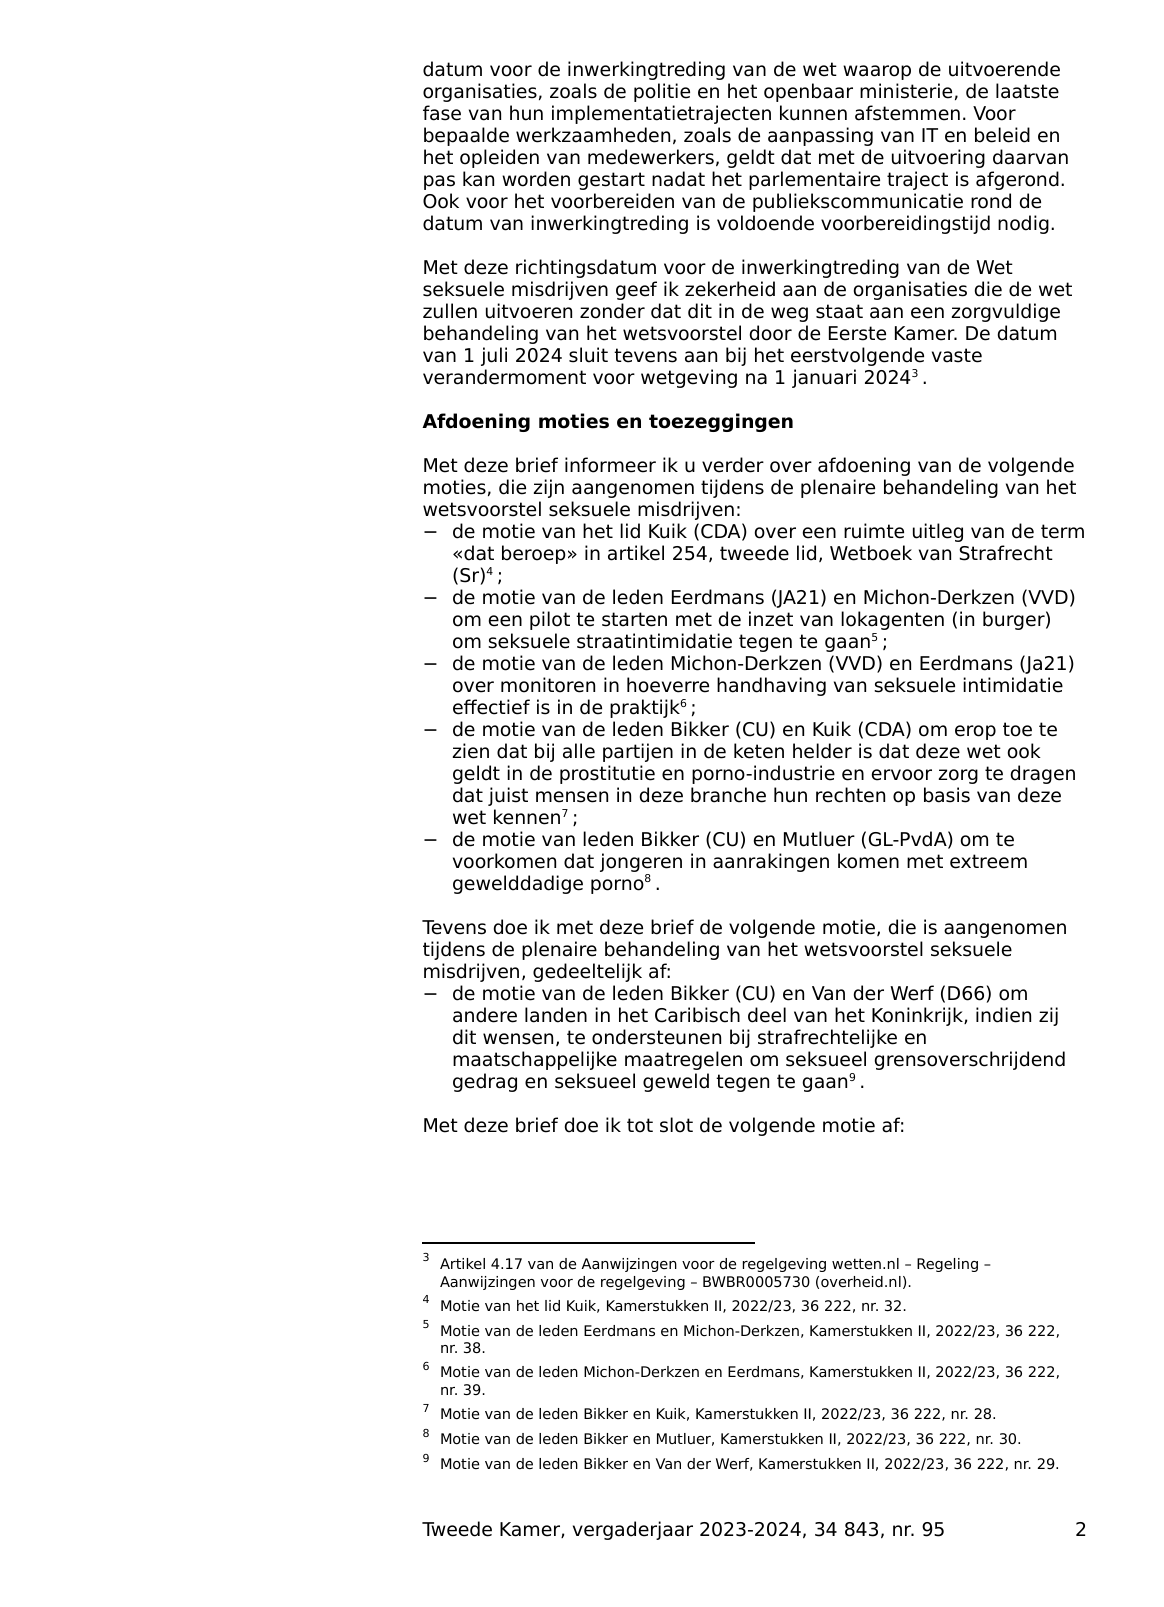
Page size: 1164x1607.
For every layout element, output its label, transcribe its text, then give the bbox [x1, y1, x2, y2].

text datum voor de inwerkingtreding van de wet waarop de uitvoerende organisaties, zoals de politie en het openbaar ministerie, de laatste fase van hun implementatietrajecten kunnen afstemmen. Voor bepaalde werkzaamheden, zoals de aanpassing van IT en beleid en het opleiden van medewerkers, geldt dat met de uitvoering daarvan pas kan worden gestart nadat het parlementaire traject is afgerond. Ook voor het voorbereiden van de publiekscommunicatie rond de datum van inwerkingtreding is voldoende voorbereidingstijd nodig. [422, 59, 1087, 235]
text − de motie van de leden Bikker (CU) en Van der Werf (D66) om andere landen in het Caribisch deel van het Koninkrijk, indien zij dit wensen, te ondersteunen bij strafrechtelijke en maatschappelijke maatregelen om seksueel grensoverschrijdend gedrag en seksueel geweld tegen te gaan. [422, 983, 1087, 1093]
text Motie van de leden Eerdmans en Michon-Derkzen, Kamerstukken II, 2022/23, 36 222, nr. 38. [422, 1318, 1087, 1357]
text Artikel 4.17 van de Aanwijzingen voor de regelgeving wetten.nl – Regeling – Aanwijzingen voor de regelgeving – BWBR0005730 (overheid.nl). [422, 1252, 1087, 1291]
text − de motie van de leden Eerdmans (JA21) en Michon-Derkzen (VVD) om een pilot te starten met de inzet van lokagenten (in burger) om seksuele straatintimidatie tegen te gaan; [422, 587, 1087, 653]
text Tevens doe ik met deze brief de volgende motie, die is aangenomen tijdens de plenaire behandeling van het wetsvoorstel seksuele misdrijven, gedeeltelijk af: [422, 917, 1087, 983]
text Met deze brief informeer ik u verder over afdoening van de volgende moties, die zijn aangenomen tijdens de plenaire behandeling van het wetsvoorstel seksuele misdrijven: [422, 455, 1087, 521]
text Motie van de leden Bikker en Van der Werf, Kamerstukken II, 2022/23, 36 222, nr. 29. [422, 1452, 1087, 1474]
text Motie van de leden Bikker en Mutluer, Kamerstukken II, 2022/23, 36 222, nr. 30. [422, 1427, 1087, 1449]
text Met deze brief doe ik tot slot de volgende motie af: [422, 1115, 1087, 1137]
subtitle Afdoening moties en toezeggingen [422, 411, 1087, 433]
text Motie van de leden Michon-Derkzen en Eerdmans, Kamerstukken II, 2022/23, 36 222, nr. 39. [422, 1360, 1087, 1399]
text − de motie van het lid Kuik (CDA) over een ruimte uitleg van de term «dat beroep» in artikel 254, tweede lid, Wetboek van Strafrecht (Sr); [422, 521, 1087, 587]
text Motie van het lid Kuik, Kamerstukken II, 2022/23, 36 222, nr. 32. [422, 1293, 1087, 1316]
text − de motie van de leden Michon-Derkzen (VVD) en Eerdmans (Ja21) over monitoren in hoeverre handhaving van seksuele intimidatie effectief is in de praktijk; [422, 653, 1087, 719]
text − de motie van leden Bikker (CU) en Mutluer (GL-PvdA) om te voorkomen dat jongeren in aanrakingen komen met extreem gewelddadige porno. [422, 829, 1087, 895]
text Motie van de leden Bikker en Kuik, Kamerstukken II, 2022/23, 36 222, nr. 28. [422, 1402, 1087, 1424]
text − de motie van de leden Bikker (CU) en Kuik (CDA) om erop toe te zien dat bij alle partijen in de keten helder is dat deze wet ook geldt in de prostitutie en porno-industrie en ervoor zorg te dragen dat juist mensen in deze branche hun rechten op basis van deze wet kennen; [422, 719, 1087, 829]
text Met deze richtingsdatum voor de inwerkingtreding van de Wet seksuele misdrijven geef ik zekerheid aan de organisaties die de wet zullen uitvoeren zonder dat dit in de weg staat aan een zorgvuldige behandeling van het wetsvoorstel door de Eerste Kamer. De datum van 1 juli 2024 sluit tevens aan bij het eerstvolgende vaste verandermoment voor wetgeving na 1 januari 2024. [422, 257, 1087, 389]
